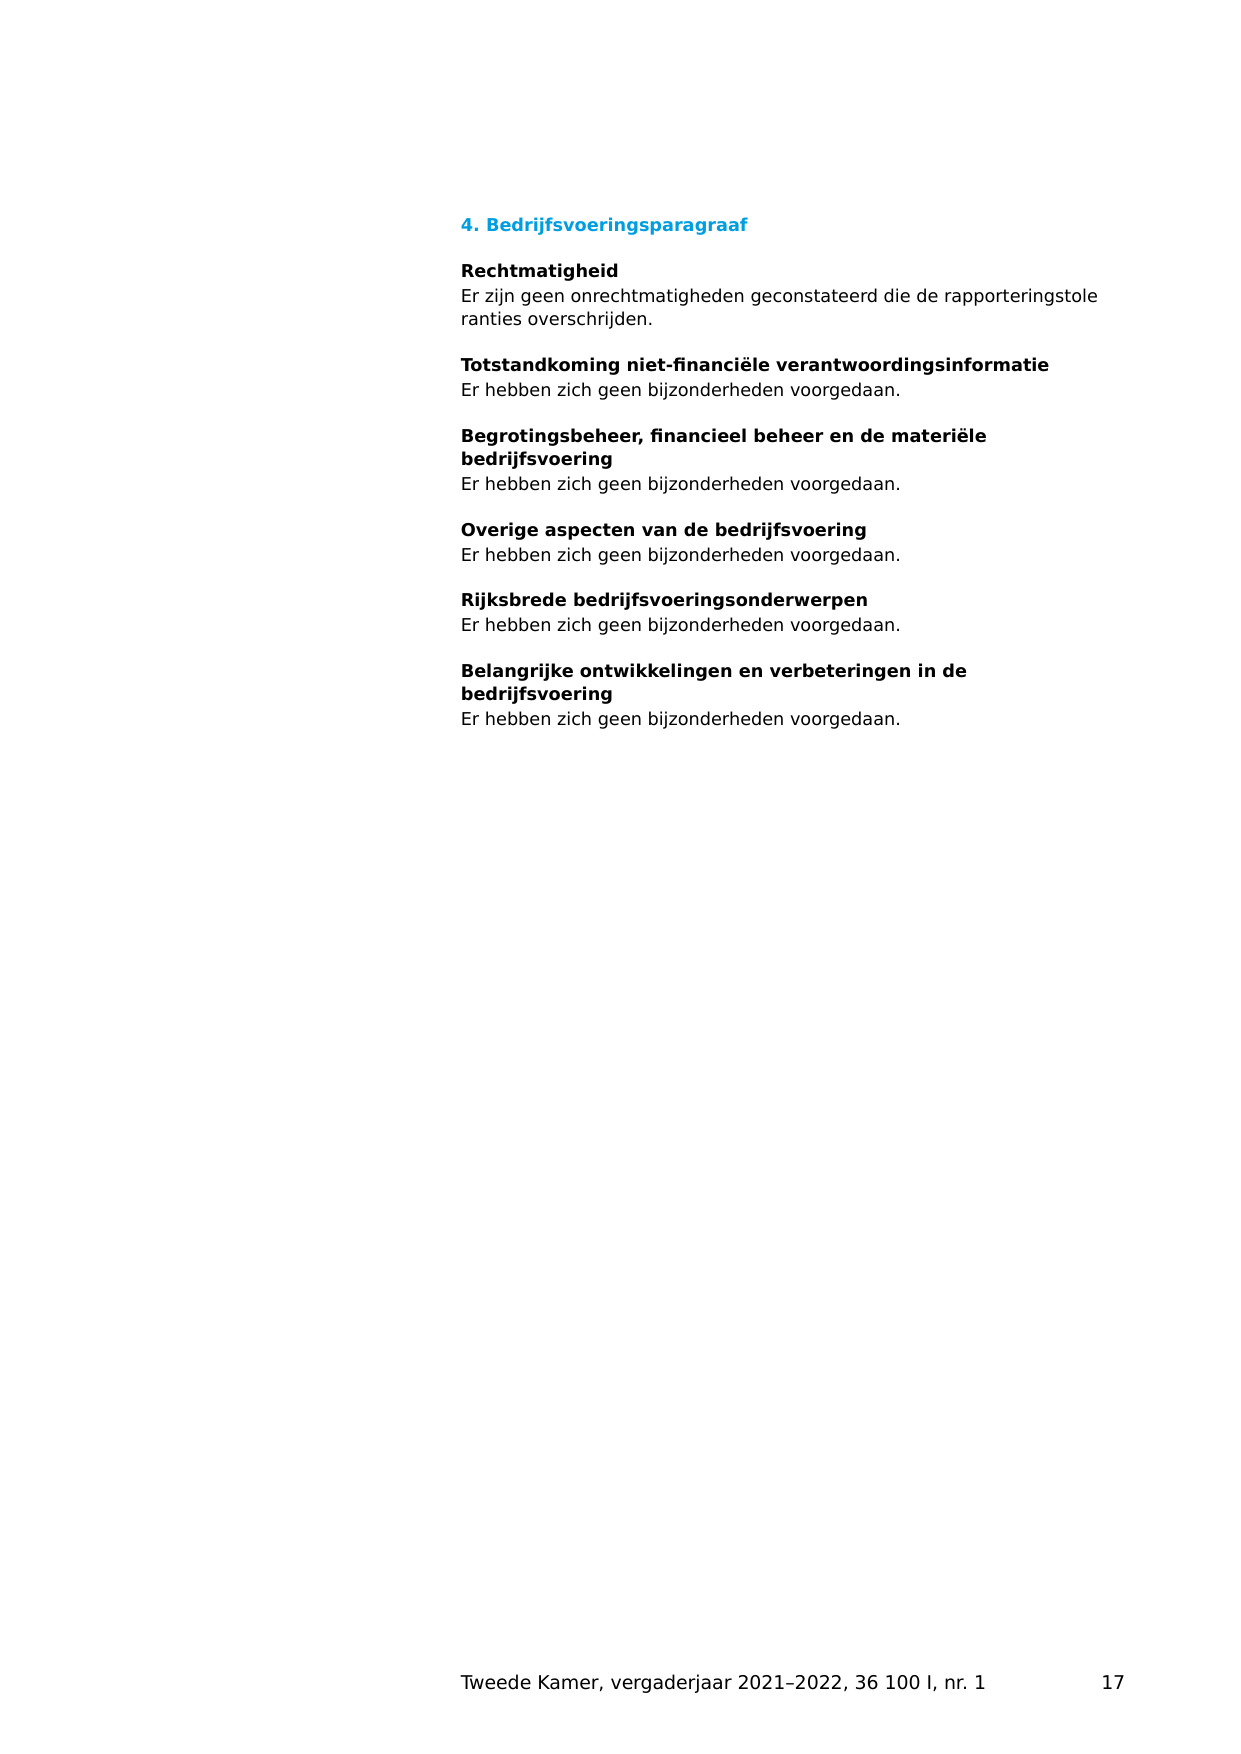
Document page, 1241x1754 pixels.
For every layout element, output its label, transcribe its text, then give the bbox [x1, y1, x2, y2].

text Rijksbrede bedrijfsvoeringsonderwerpen [461, 588, 1125, 611]
text Er hebben zich geen bijzonderheden voorgedaan. [461, 472, 1125, 495]
text Er zijn geen onrechtmatigheden geconstateerd die de rapporteringstole ranties overschrijden. [461, 284, 1125, 330]
text Belangrijke ontwikkelingen en verbeteringen in de bedrijfsvoering [461, 659, 1125, 705]
title 4. Bedrijfsvoeringsparagraaf [461, 213, 1125, 236]
text Er hebben zich geen bijzonderheden voorgedaan. [461, 543, 1125, 566]
text Totstandkoming niet-financiële verantwoordingsinformatie [461, 353, 1125, 376]
text Overige aspecten van de bedrijfsvoering [461, 518, 1125, 541]
text Er hebben zich geen bijzonderheden voorgedaan. [461, 613, 1125, 636]
text Rechtmatigheid [461, 259, 1125, 282]
text Begrotingsbeheer, financieel beheer en de materiële bedrijfsvoering [461, 424, 1125, 470]
text Er hebben zich geen bijzonderheden voorgedaan. [461, 378, 1125, 401]
text Er hebben zich geen bijzonderheden voorgedaan. [461, 707, 1125, 730]
